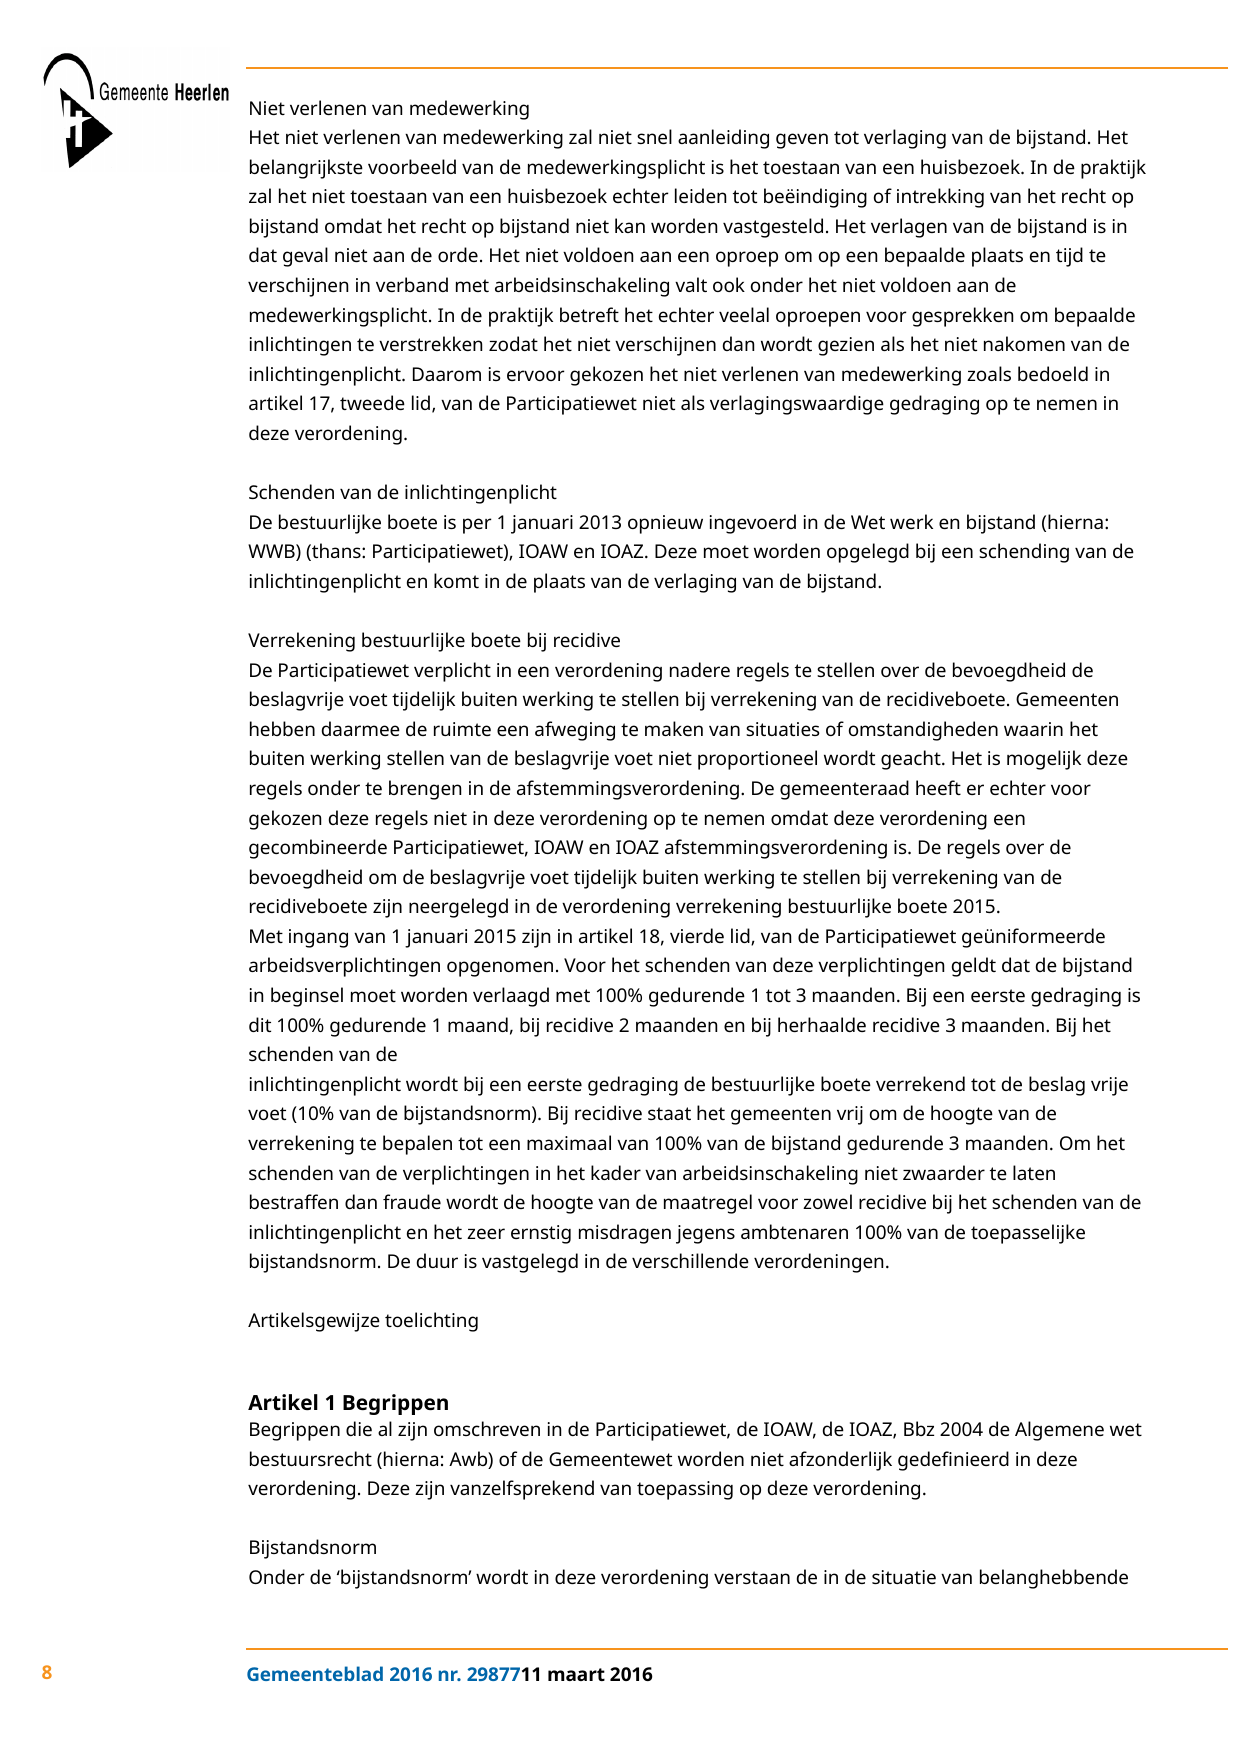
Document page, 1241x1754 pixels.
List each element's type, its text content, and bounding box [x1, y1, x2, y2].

text Begrippen die al zijn omschreven in de Participatiewet, de IOAW, de IOAZ, Bbz 2004 de Algemene wet bestuursrecht (hierna: Awb) of de Gemeentewet worden niet afzonderlijk gedefinieerd in deze verordening. Deze zijn vanzelfsprekend van toepassing op deze verordening. [248, 1416, 1152, 1501]
text Verrekening bestuurlijke boete bij recidive [248, 627, 1152, 653]
text Schenden van de inlichtingenplicht [248, 479, 1152, 505]
text Artikel 1 Begrippen [248, 1388, 1152, 1416]
text Bijstandsnorm [248, 1534, 1152, 1560]
text De bestuurlijke boete is per 1 januari 2013 opnieuw ingevoerd in de Wet werk en bijstand (hierna: WWB) (thans: Participatiewet), IOAW en IOAZ. Deze moet worden opgelegd bij een schending van de inlichtingenplicht en komt in de plaats van de verlaging van de bijstand. [248, 509, 1152, 594]
text Met ingang van 1 januari 2015 zijn in artikel 18, vierde lid, van de Participatiewet geüniformeerde arbeidsverplichtingen opgenomen. Voor het schenden van deze verplichtingen geldt dat de bijstand in beginsel moet worden verlaagd met 100% gedurende 1 tot 3 maanden. Bij een eerste gedraging is dit 100% gedurende 1 maand, bij recidive 2 maanden en bij herhaalde recidive 3 maanden. Bij het schenden van de [248, 923, 1152, 1067]
text inlichtingenplicht wordt bij een eerste gedraging de bestuurlijke boete verrekend tot de beslag vrije voet (10% van de bijstandsnorm). Bij recidive staat het gemeenten vrij om de hoogte van de verrekening te bepalen tot een maximaal van 100% van de bijstand gedurende 3 maanden. Om het schenden van de verplichtingen in het kader van arbeidsinschakeling niet zwaarder te laten bestraffen dan fraude wordt de hoogte van de maatregel voor zowel recidive bij het schenden van de inlichtingenplicht en het zeer ernstig misdragen jegens ambtenaren 100% van de toepasselijke bijstandsnorm. De duur is vastgelegd in de verschillende verordeningen. [248, 1071, 1152, 1274]
text Artikelsgewijze toelichting [248, 1308, 1152, 1333]
text Onder de ‘bijstandsnorm’ wordt in deze verordening verstaan de in de situatie van belanghebbende [248, 1564, 1152, 1590]
text Niet verlenen van medewerking [248, 95, 1152, 121]
text De Participatiewet verplicht in een verordening nadere regels te stellen over de bevoegdheid de beslagvrije voet tijdelijk buiten werking te stellen bij verrekening van de recidiveboete. Gemeenten hebben daarmee de ruimte een afweging te maken van situaties of omstandigheden waarin het buiten werking stellen van de beslagvrije voet niet proportioneel wordt geacht. Het is mogelijk deze regels onder te brengen in de afstemmingsverordening. De gemeenteraad heeft er echter voor gekozen deze regels niet in deze verordening op te nemen omdat deze verordening een gecombineerde Participatiewet, IOAW en IOAZ afstemmingsverordening is. De regels over de bevoegdheid om de beslagvrije voet tijdelijk buiten werking te stellen bij verrekening van de recidiveboete zijn neergelegd in de verordening verrekening bestuurlijke boete 2015. [248, 657, 1152, 919]
text Het niet verlenen van medewerking zal niet snel aanleiding geven tot verlaging van de bijstand. Het belangrijkste voorbeeld van de medewerkingsplicht is het toestaan van een huisbezoek. In de praktijk zal het niet toestaan van een huisbezoek echter leiden tot beëindiging of intrekking van het recht op bijstand omdat het recht op bijstand niet kan worden vastgesteld. Het verlagen van de bijstand is in dat geval niet aan de orde. Het niet voldoen aan een oproep om op een bepaalde plaats en tijd te verschijnen in verband met arbeidsinschakeling valt ook onder het niet voldoen aan de medewerkingsplicht. In de praktijk betreft het echter veelal oproepen voor gesprekken om bepaalde inlichtingen te verstrekken zodat het niet verschijnen dan wordt gezien als het niet nakomen van de inlichtingenplicht. Daarom is ervoor gekozen het niet verlenen van medewerking zoals bedoeld in artikel 17, tweede lid, van de Participatiewet niet als verlagingswaardige gedraging op te nemen in deze verordening. [248, 124, 1152, 446]
picture [41, 47, 231, 172]
